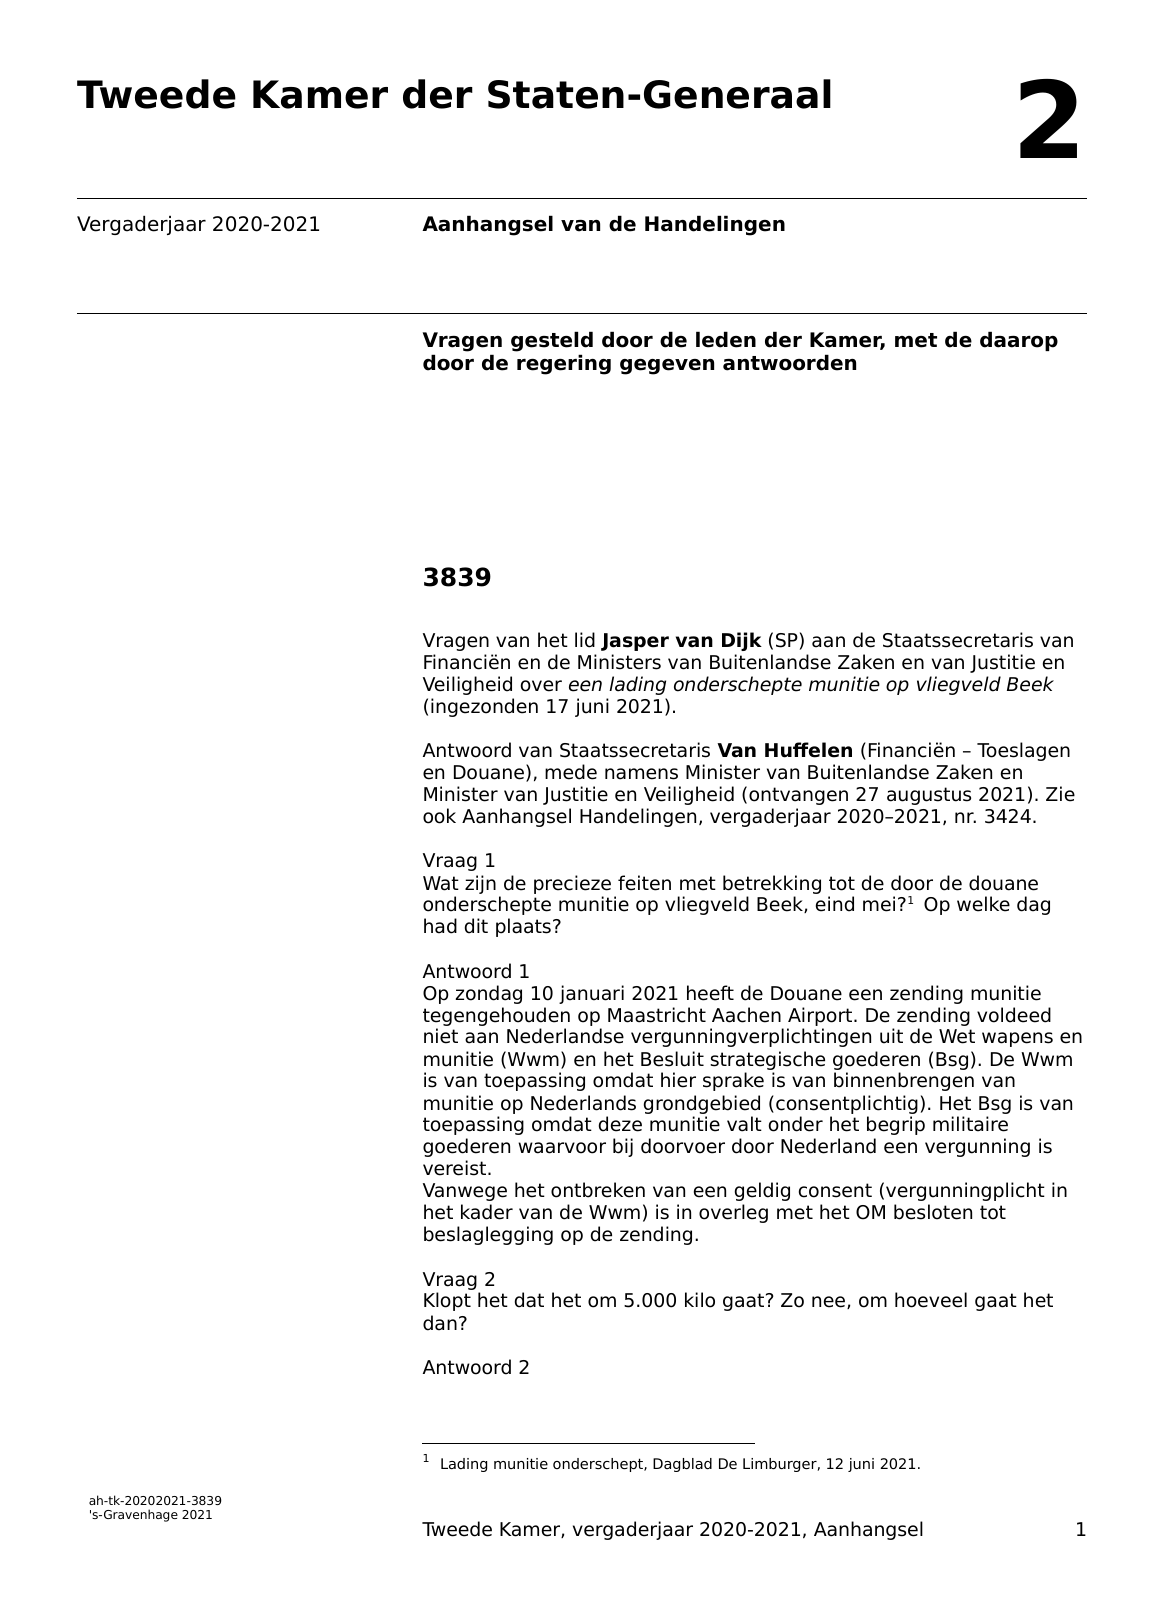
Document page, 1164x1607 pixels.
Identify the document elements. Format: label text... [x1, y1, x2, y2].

text Vraag 1 [422, 850, 1087, 872]
text 3839 [422, 563, 1087, 592]
text Vraag 2 [422, 1268, 1087, 1290]
table_cell Vergaderjaar 2020-2021 [77, 199, 422, 313]
text Wat zijn de precieze feiten met betrekking tot de door de douane onderschepte munitie op vliegveld Beek, eind mei? Op welke dag had dit plaats? [422, 872, 1087, 938]
text Op zondag 10 januari 2021 heeft de Douane een zending munitie tegengehouden op Maastricht Aachen Airport. De zending voldeed niet aan Nederlandse vergunningverplichtingen uit de Wet wapens en munitie (Wwm) en het Besluit strategische goederen (Bsg). De Wwm is van toepassing omdat hier sprake is van binnenbrengen van munitie op Nederlands grondgebied (consentplichtig). Het Bsg is van toepassing omdat deze munitie valt onder het begrip militaire goederen waarvoor bij doorvoer door Nederland een vergunning is vereist. [422, 982, 1087, 1180]
table_cell Vragen gesteld door de leden der Kamer, met de daarop door de regering gegeven antwoorden [422, 314, 1087, 375]
text Vragen van het lid Jasper van Dijk (SP) aan de Staatssecretaris van Financiën en de Ministers van Buitenlandse Zaken en van Justitie en Veiligheid over een lading onderschepte munitie op vliegveld Beek (ingezonden 17 juni 2021). [422, 630, 1087, 718]
text Klopt het dat het om 5.000 kilo gaat? Zo nee, om hoeveel gaat het dan? [422, 1290, 1087, 1334]
table_cell [77, 314, 422, 375]
table_header 2 [886, 59, 1087, 198]
text Vanwege het ontbreken van een geldig consent (vergunningplicht in het kader van de Wwm) is in overleg met het OM besloten tot beslaglegging op de zending. [422, 1180, 1087, 1246]
text ah-tk-20202021-3839 [88, 1494, 323, 1508]
text Antwoord 2 [422, 1357, 1087, 1378]
text Antwoord van Staatssecretaris Van Huffelen (Financiën – Toeslagen en Douane), mede namens Minister van Buitenlandse Zaken en Minister van Justitie en Veiligheid (ontvangen 27 augustus 2021). Zie ook Aanhangsel Handelingen, vergaderjaar 2020–2021, nr. 3424. [422, 740, 1087, 828]
text 's-Gravenhage 2021 [88, 1508, 323, 1522]
table_cell Aanhangsel van de Handelingen [422, 199, 1087, 313]
table_header Tweede Kamer der Staten-Generaal [77, 59, 886, 198]
text Lading munitie onderschept, Dagblad De Limburger, 12 juni 2021. [422, 1452, 1087, 1474]
text Antwoord 1 [422, 961, 1087, 982]
